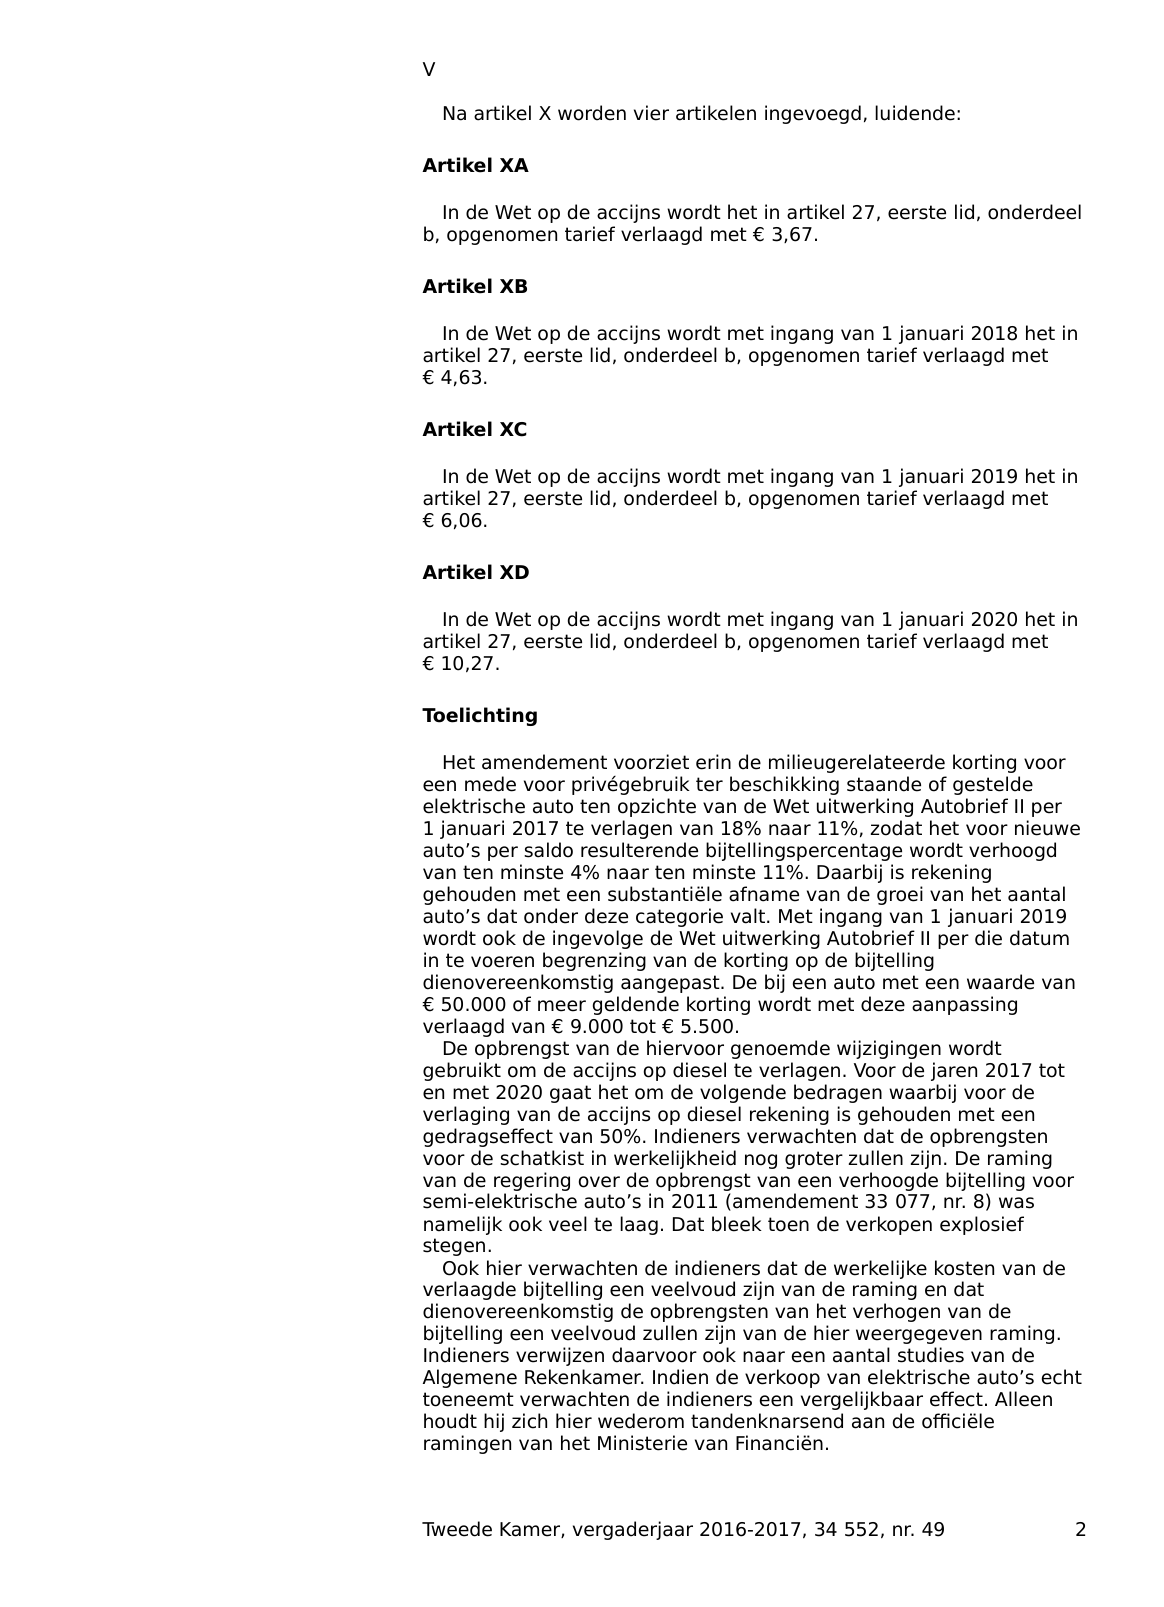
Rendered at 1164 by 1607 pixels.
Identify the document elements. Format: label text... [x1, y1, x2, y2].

text In de Wet op de accijns wordt met ingang van 1 januari 2019 het in artikel 27, eerste lid, onderdeel b, opgenomen tarief verlaagd met € 6,06. [422, 466, 1087, 532]
subtitle Artikel XB [422, 276, 1087, 298]
subtitle Artikel XC [422, 419, 1087, 441]
subtitle Artikel XD [422, 562, 1087, 584]
subtitle Toelichting [422, 705, 1087, 727]
text Ook hier verwachten de indieners dat de werkelijke kosten van de verlaagde bijtelling een veelvoud zijn van de raming en dat dienovereenkomstig de opbrengsten van het verhogen van de bijtelling een veelvoud zullen zijn van de hier weergegeven raming. Indieners verwijzen daarvoor ook naar een aantal studies van de Algemene Rekenkamer. Indien de verkoop van elektrische auto’s echt toeneemt verwachten de indieners een vergelijkbaar effect. Alleen houdt hij zich hier wederom tandenknarsend aan de officiële ramingen van het Ministerie van Financiën. [422, 1257, 1087, 1455]
text In de Wet op de accijns wordt het in artikel 27, eerste lid, onderdeel b, opgenomen tarief verlaagd met € 3,67. [422, 202, 1087, 246]
text De opbrengst van de hiervoor genoemde wijzigingen wordt gebruikt om de accijns op diesel te verlagen. Voor de jaren 2017 tot en met 2020 gaat het om de volgende bedragen waarbij voor de verlaging van de accijns op diesel rekening is gehouden met een gedragseffect van 50%. Indieners verwachten dat de opbrengsten voor de schatkist in werkelijkheid nog groter zullen zijn. De raming van de regering over de opbrengst van een verhoogde bijtelling voor semi-elektrische auto’s in 2011 (amendement 33 077, nr. 8) was namelijk ook veel te laag. Dat bleek toen de verkopen explosief stegen. [422, 1038, 1087, 1257]
text Na artikel X worden vier artikelen ingevoegd, luidende: [422, 103, 1087, 125]
text In de Wet op de accijns wordt met ingang van 1 januari 2020 het in artikel 27, eerste lid, onderdeel b, opgenomen tarief verlaagd met € 10,27. [422, 609, 1087, 675]
text Het amendement voorziet erin de milieugerelateerde korting voor een mede voor privégebruik ter beschikking staande of gestelde elektrische auto ten opzichte van de Wet uitwerking Autobrief II per 1 januari 2017 te verlagen van 18% naar 11%, zodat het voor nieuwe auto’s per saldo resulterende bijtellingspercentage wordt verhoogd van ten minste 4% naar ten minste 11%. Daarbij is rekening gehouden met een substantiële afname van de groei van het aantal auto’s dat onder deze categorie valt. Met ingang van 1 januari 2019 wordt ook de ingevolge de Wet uitwerking Autobrief II per die datum in te voeren begrenzing van de korting op de bijtelling dienovereenkomstig aangepast. De bij een auto met een waarde van € 50.000 of meer geldende korting wordt met deze aanpassing verlaagd van € 9.000 tot € 5.500. [422, 752, 1087, 1038]
subtitle Artikel XA [422, 155, 1087, 177]
subtitle V [422, 59, 1087, 81]
text In de Wet op de accijns wordt met ingang van 1 januari 2018 het in artikel 27, eerste lid, onderdeel b, opgenomen tarief verlaagd met € 4,63. [422, 323, 1087, 389]
